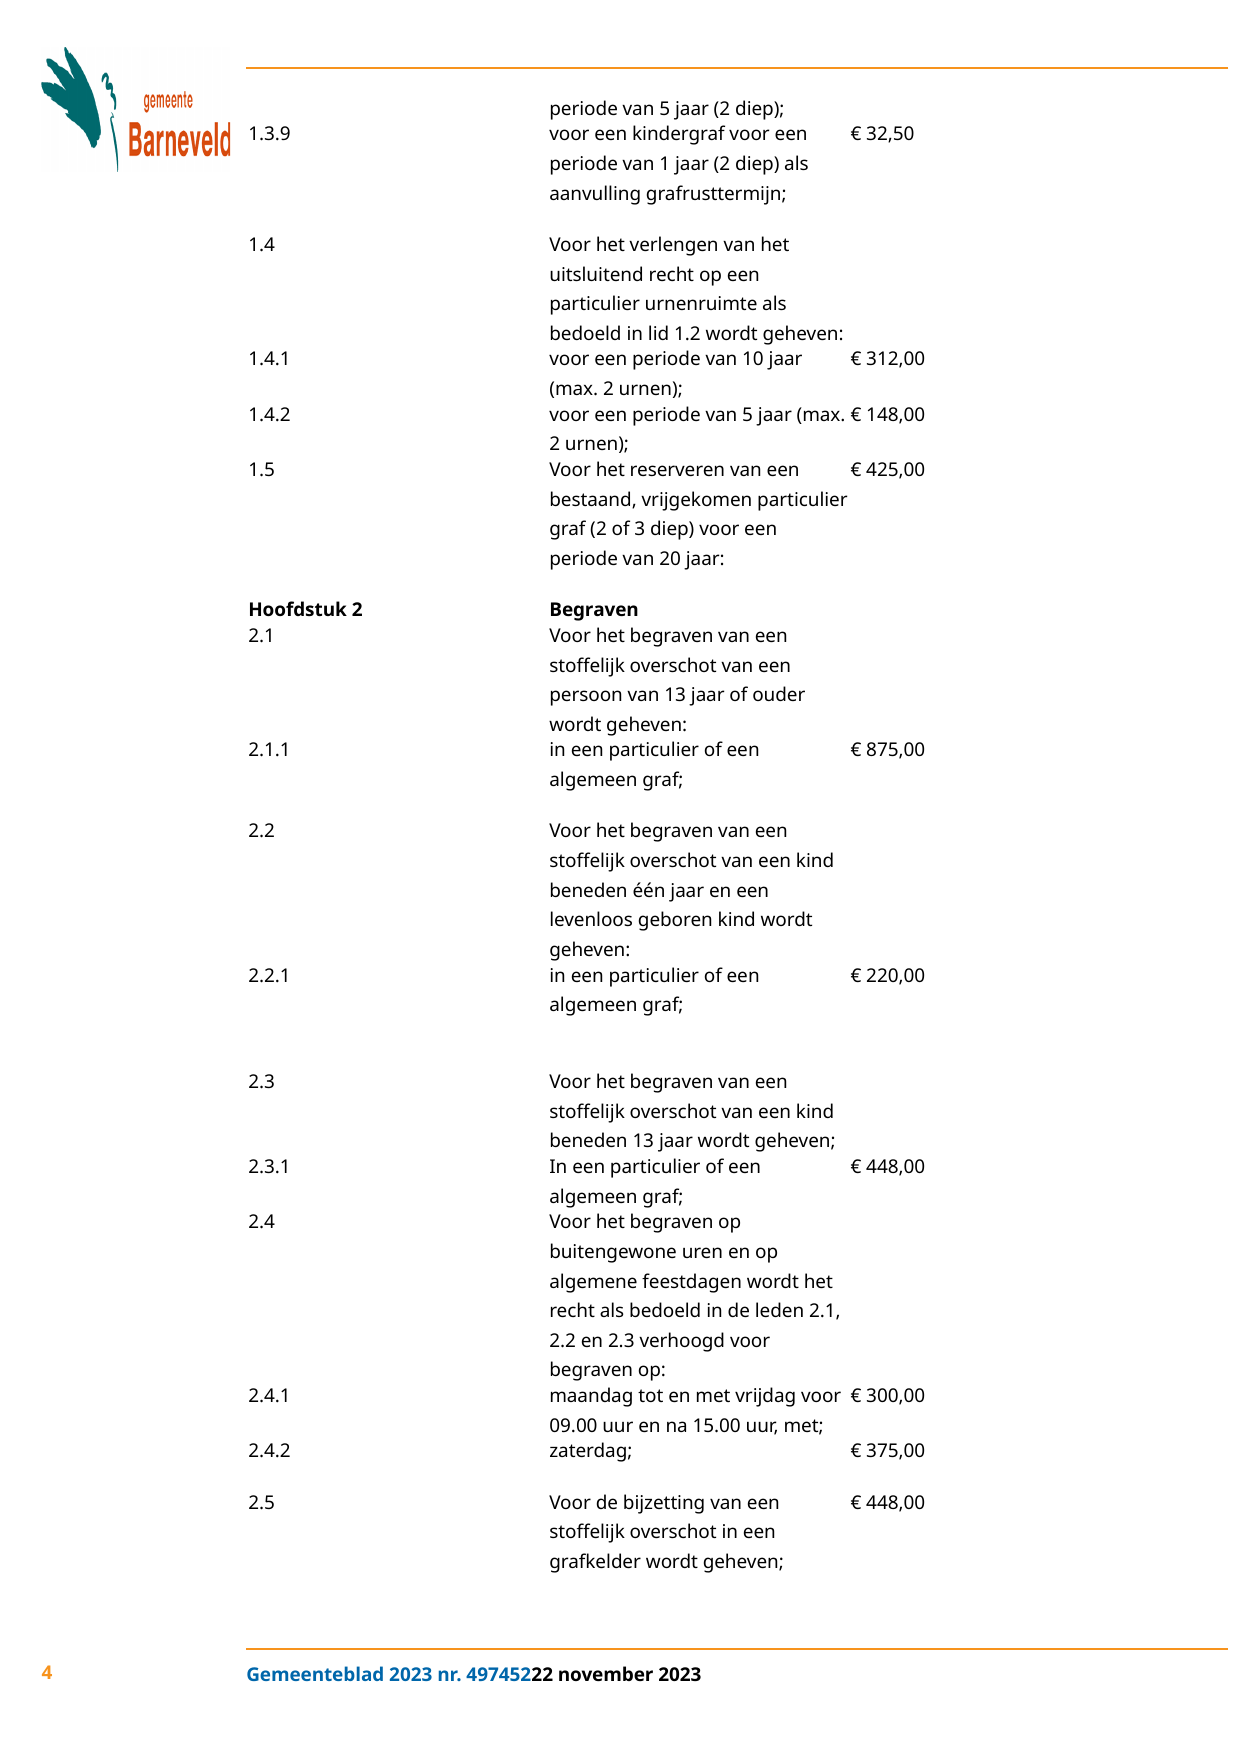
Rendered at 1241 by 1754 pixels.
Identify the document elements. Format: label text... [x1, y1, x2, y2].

table_cell periode van 5 jaar (2 diep); [549, 95, 850, 121]
table_cell 1.4.2 [248, 401, 549, 456]
table_cell In een particulier of een algemeen graf; [549, 1154, 850, 1209]
table_cell [248, 792, 549, 818]
table_cell [850, 792, 1152, 818]
table_cell € 448,00 [850, 1489, 1152, 1574]
table_cell [549, 1043, 850, 1068]
table_cell [850, 205, 1152, 231]
table_cell Voor het verlengen van het uitsluitend recht op een particulier urnenruimte als bedoeld in lid 1.2 wordt geheven: [549, 231, 850, 346]
table_cell € 448,00 [850, 1154, 1152, 1209]
table_cell [248, 1017, 549, 1043]
table_cell [549, 1574, 850, 1600]
table_cell [549, 571, 850, 596]
table_cell [850, 231, 1152, 346]
table_cell [850, 1574, 1152, 1600]
table_cell [248, 571, 549, 596]
table_cell voor een periode van 5 jaar (max. 2 urnen); [549, 401, 850, 456]
table_cell [248, 1464, 549, 1489]
picture [41, 47, 231, 172]
table_cell in een particulier of een algemeen graf; [549, 737, 850, 792]
table_cell [549, 1017, 850, 1043]
table_cell voor een periode van 10 jaar (max. 2 urnen); [549, 346, 850, 401]
table_cell 2.2.1 [248, 962, 549, 1017]
table_cell 2.2 [248, 818, 549, 962]
table_cell € 875,00 [850, 737, 1152, 792]
table_cell 2.5 [248, 1489, 549, 1574]
table_cell € 425,00 [850, 456, 1152, 571]
table_cell voor een kindergraf voor een periode van 1 jaar (2 diep) als aanvulling grafrusttermijn; [549, 121, 850, 205]
table_cell [549, 1464, 850, 1489]
table_cell [850, 596, 1152, 622]
table_cell 1.5 [248, 456, 549, 571]
table_cell [850, 571, 1152, 596]
table_cell 1.4.1 [248, 346, 549, 401]
table_cell 2.4.1 [248, 1383, 549, 1438]
table_cell 2.1.1 [248, 737, 549, 792]
table_cell [850, 1464, 1152, 1489]
table_cell 1.3.9 [248, 121, 549, 205]
table_cell € 375,00 [850, 1438, 1152, 1463]
table_cell 1.4 [248, 231, 549, 346]
table_cell Voor de bijzetting van een stoffelijk overschot in een grafkelder wordt geheven; [549, 1489, 850, 1574]
table_cell [549, 792, 850, 818]
table_cell 2.3.1 [248, 1154, 549, 1209]
table_cell 2.1 [248, 622, 549, 737]
table_cell Voor het begraven van een stoffelijk overschot van een kind beneden 13 jaar wordt geheven; [549, 1069, 850, 1153]
table_cell € 148,00 [850, 401, 1152, 456]
table_cell Voor het begraven op buitengewone uren en op algemene feestdagen wordt het recht als bedoeld in de leden 2.1, 2.2 en 2.3 verhoogd voor begraven op: [549, 1209, 850, 1382]
table_cell € 220,00 [850, 962, 1152, 1017]
table_cell [248, 1043, 549, 1068]
table_cell [549, 205, 850, 231]
table_cell [850, 818, 1152, 962]
table_cell [850, 1043, 1152, 1068]
table_cell 2.3 [248, 1069, 549, 1153]
table_cell € 312,00 [850, 346, 1152, 401]
table_cell Voor het begraven van een stoffelijk overschot van een persoon van 13 jaar of ouder wordt geheven: [549, 622, 850, 737]
table_cell [850, 1209, 1152, 1382]
table_cell [850, 95, 1152, 121]
table_cell [850, 1069, 1152, 1153]
table_cell [248, 1574, 549, 1600]
table_cell [850, 1017, 1152, 1043]
table_cell in een particulier of een algemeen graf; [549, 962, 850, 1017]
table_cell 2.4 [248, 1209, 549, 1382]
table_cell 2.4.2 [248, 1438, 549, 1463]
table_cell Voor het reserveren van een bestaand, vrijgekomen particulier graf (2 of 3 diep) voor een periode van 20 jaar: [549, 456, 850, 571]
table_cell Hoofdstuk 2 [248, 596, 549, 622]
table_cell [850, 622, 1152, 737]
table_cell zaterdag; [549, 1438, 850, 1463]
table_cell Voor het begraven van een stoffelijk overschot van een kind beneden één jaar en een levenloos geboren kind wordt geheven: [549, 818, 850, 962]
table_cell € 32,50 [850, 121, 1152, 205]
table_cell € 300,00 [850, 1383, 1152, 1438]
table_cell [248, 205, 549, 231]
table_cell maandag tot en met vrijdag voor 09.00 uur en na 15.00 uur, met; [549, 1383, 850, 1438]
table_cell Begraven [549, 596, 850, 622]
table_cell [248, 95, 549, 121]
